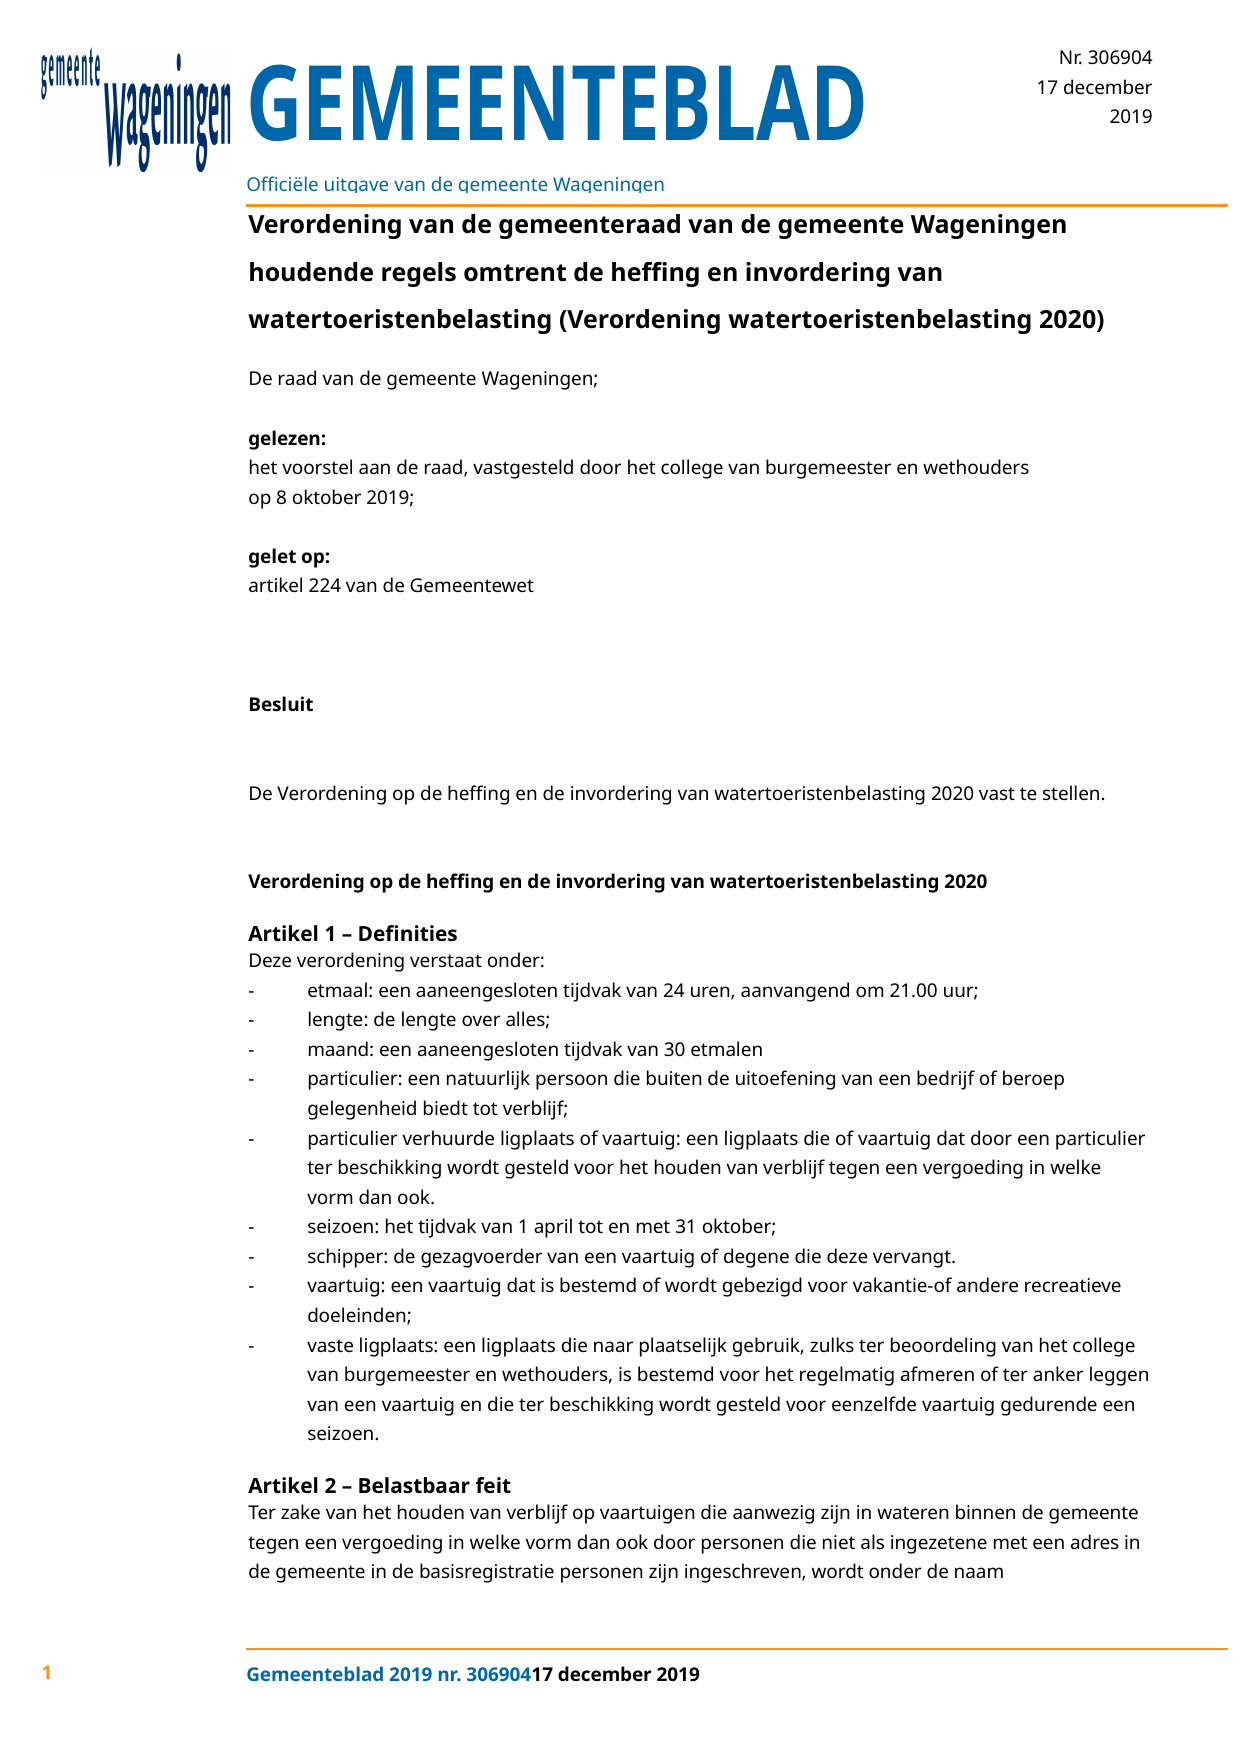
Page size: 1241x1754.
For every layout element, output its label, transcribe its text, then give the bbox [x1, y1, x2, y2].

list vaste ligplaats: een ligplaats die naar plaatselijk gebruik, zulks ter beoordeling van het college van burgemeester en wethouders, is bestemd voor het regelmatig afmeren of ter anker leggen van een vaartuig en die ter beschikking wordt gesteld voor eenzelfde vaartuig gedurende een seizoen. [248, 1332, 1152, 1446]
list particulier: een natuurlijk persoon die buiten de uitoefening van een bedrijf of beroep gelegenheid biedt tot verblijf; [248, 1066, 1152, 1121]
text Ter zake van het houden van verblijf op vaartuigen die aanwezig zijn in wateren binnen de gemeente tegen een vergoeding in welke vorm dan ook door personen die niet als ingezetene met een adres in de gemeente in de basisregistratie personen zijn ingeschreven, wordt onder de naam [248, 1499, 1152, 1584]
list lengte: de lengte over alles; [248, 1006, 1152, 1032]
list maand: een aaneengesloten tijdvak van 30 etmalen [248, 1036, 1152, 1062]
picture [41, 47, 231, 172]
text Artikel 2 – Belastbaar feit [248, 1471, 1152, 1499]
list seizoen: het tijdvak van 1 april tot en met 31 oktober; [248, 1213, 1152, 1239]
text Deze verordening verstaat onder: [248, 947, 1152, 973]
text gelezen: [248, 425, 1152, 450]
text Verordening op de heffing en de invordering van watertoeristenbelasting 2020 [248, 868, 1152, 894]
text Besluit [248, 691, 1152, 717]
list etmaal: een aaneengesloten tijdvak van 24 uren, aanvangend om 21.00 uur; [248, 977, 1152, 1003]
list schipper: de gezagvoerder van een vaartuig of degene die deze vervangt. [248, 1243, 1152, 1269]
list particulier verhuurde ligplaats of vaartuig: een ligplaats die of vaartuig dat door een particulier ter beschikking wordt gesteld voor het houden van verblijf tegen een vergoeding in welke vorm dan ook. [248, 1125, 1152, 1210]
text gelet op: [248, 543, 1152, 569]
text het voorstel aan de raad, vastgesteld door het college van burgemeester en wethouders [248, 454, 1152, 480]
text op 8 oktober 2019; [248, 484, 1152, 509]
text Verordening van de gemeenteraad van de gemeente Wageningen houdende regels omtrent de heffing en invordering van watertoeristenbelasting (Verordening watertoeristenbelasting 2020) [248, 207, 1152, 336]
text De Verordening op de heffing en de invordering van watertoeristenbelasting 2020 vast te stellen. [248, 780, 1152, 805]
text Artikel 1 – Definities [248, 919, 1152, 947]
text artikel 224 van de Gemeentewet [248, 573, 1152, 598]
text De raad van de gemeente Wageningen; [248, 366, 1152, 391]
list vaartuig: een vaartuig dat is bestemd of wordt gebezigd voor vakantie-of andere recreatieve doeleinden; [248, 1273, 1152, 1328]
